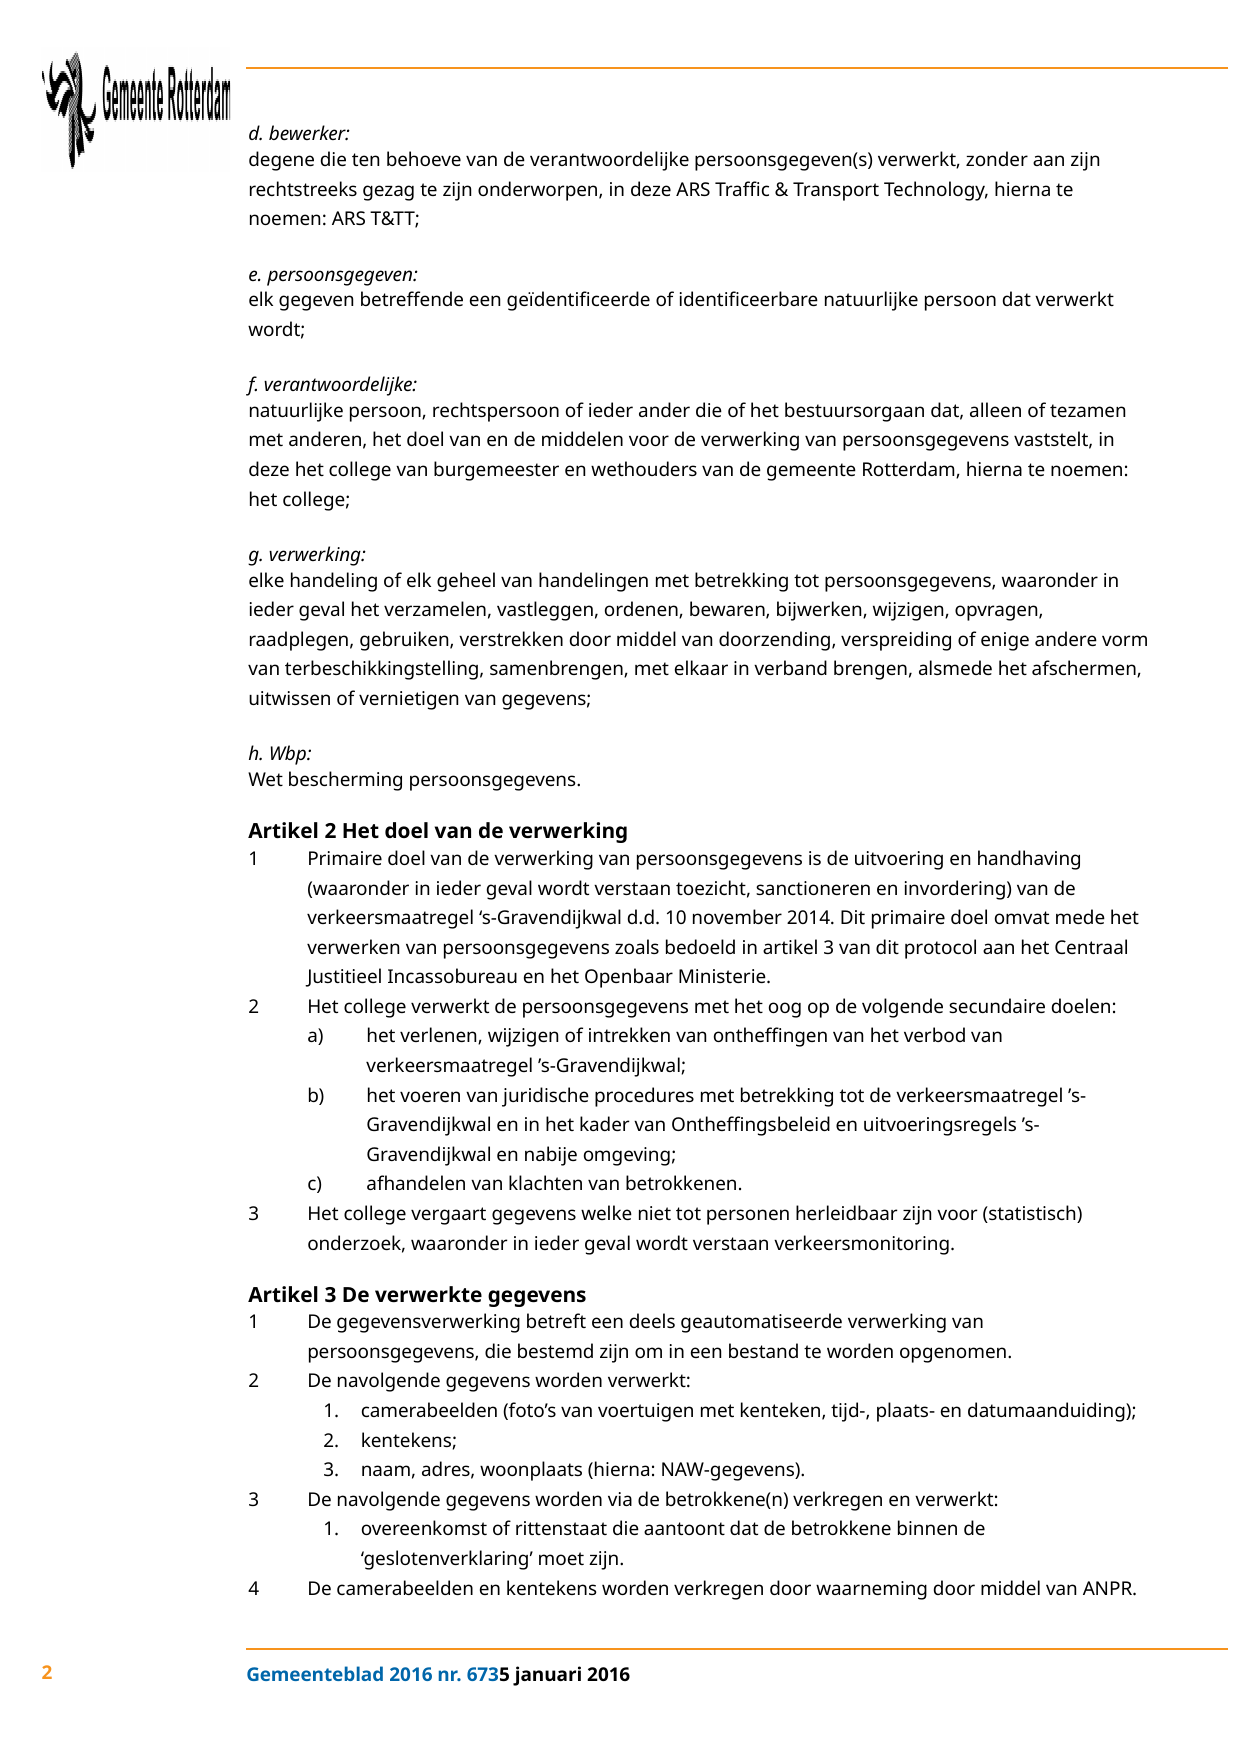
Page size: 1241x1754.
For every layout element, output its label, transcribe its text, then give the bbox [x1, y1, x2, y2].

list Het college vergaart gegevens welke niet tot personen herleidbaar zijn voor (statistisch) onderzoek, waaronder in ieder geval wordt verstaan verkeersmonitoring. [248, 1200, 1152, 1255]
list De gegevensverwerking betreft een deels geautomatiseerde verwerking van persoonsgegevens, die bestemd zijn om in een bestand te worden opgenomen. [248, 1308, 1152, 1364]
list kentekens; [323, 1427, 1152, 1453]
list De navolgende gegevens worden via de betrokkene(n) verkregen en verwerkt: [248, 1486, 1152, 1512]
text Wet bescherming persoonsgegevens. [248, 766, 1152, 792]
list camerabeelden (foto’s van voertuigen met kenteken, tijd-, plaats- en datumaanduiding); [323, 1397, 1152, 1423]
list overeenkomst of rittenstaat die aantoont dat de betrokkene binnen de ‘geslotenverklaring’ moet zijn. [323, 1516, 1152, 1571]
list De navolgende gegevens worden verwerkt: [248, 1368, 1152, 1393]
list Primaire doel van de verwerking van persoonsgegevens is de uitvoering en handhaving (waaronder in ieder geval wordt verstaan toezicht, sanctioneren en invordering) van de verkeersmaatregel ‘s-Gravendijkwal d.d. 10 november 2014. Dit primaire doel omvat mede het verwerken van persoonsgegevens zoals bedoeld in artikel 3 van dit protocol aan het Centraal Justitieel Incassobureau en het Openbaar Ministerie. [248, 845, 1152, 989]
list Het college verwerkt de persoonsgegevens met het oog op de volgende secundaire doelen: [248, 993, 1152, 1019]
text g. verwerking: [248, 541, 1152, 567]
text h. Wbp: [248, 741, 1152, 766]
text Artikel 2 Het doel van de verwerking [248, 817, 1152, 845]
list het verlenen, wijzigen of intrekken van ontheffingen van het verbod van verkeersmaatregel ’s-Gravendijkwal; [307, 1023, 1152, 1078]
text natuurlijke persoon, rechtspersoon of ieder ander die of het bestuursorgaan dat, alleen of tezamen met anderen, het doel van en de middelen voor de verwerking van persoonsgegevens vaststelt, in deze het college van burgemeester en wethouders van de gemeente Rotterdam, hierna te noemen: het college; [248, 397, 1152, 512]
text e. persoonsgegeven: [248, 261, 1152, 286]
text elk gegeven betreffende een geïdentificeerde of identificeerbare natuurlijke persoon dat verwerkt wordt; [248, 286, 1152, 342]
list De camerabeelden en kentekens worden verkregen door waarneming door middel van ANPR. [248, 1575, 1152, 1601]
text elke handeling of elk geheel van handelingen met betrekking tot persoonsgegevens, waaronder in ieder geval het verzamelen, vastleggen, ordenen, bewaren, bijwerken, wijzigen, opvragen, raadplegen, gebruiken, verstrekken door middel van doorzending, verspreiding of enige andere vorm van terbeschikkingstelling, samenbrengen, met elkaar in verband brengen, alsmede het afschermen, uitwissen of vernietigen van gegevens; [248, 567, 1152, 711]
text d. bewerker: [248, 121, 1152, 146]
list afhandelen van klachten van betrokkenen. [307, 1171, 1152, 1196]
list het voeren van juridische procedures met betrekking tot de verkeersmaatregel ’s-Gravendijkwal en in het kader van Ontheffingsbeleid en uitvoeringsregels ’s-Gravendijkwal en nabije omgeving; [307, 1082, 1152, 1167]
text Artikel 3 De verwerkte gegevens [248, 1280, 1152, 1308]
list naam, adres, woonplaats (hierna: NAW-gegevens). [323, 1456, 1152, 1482]
picture [41, 47, 231, 172]
text f. verantwoordelijke: [248, 371, 1152, 397]
text degene die ten behoeve van de verantwoordelijke persoonsgegeven(s) verwerkt, zonder aan zijn rechtstreeks gezag te zijn onderworpen, in deze ARS Traffic & Transport Technology, hierna te noemen: ARS T&TT; [248, 146, 1152, 231]
